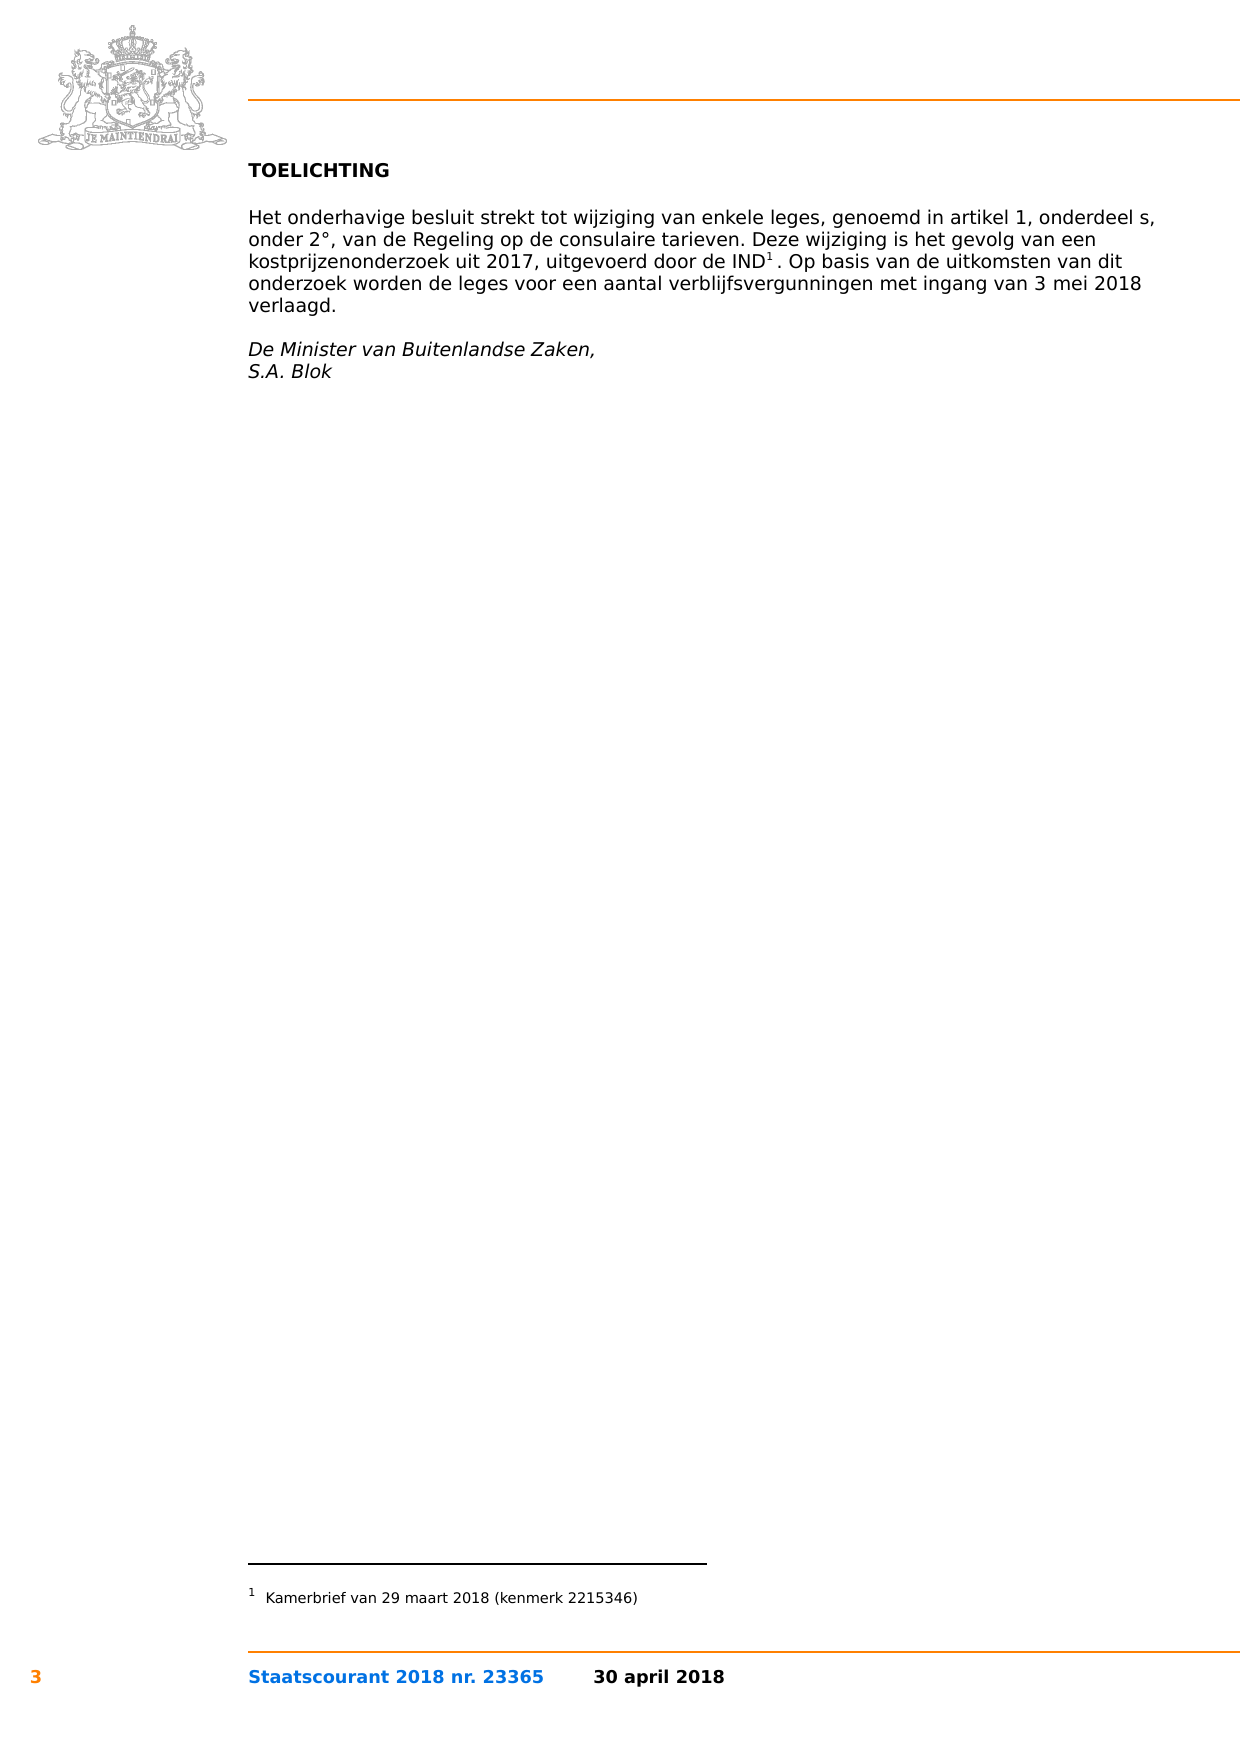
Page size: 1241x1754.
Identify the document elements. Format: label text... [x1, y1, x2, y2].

text Het onderhavige besluit strekt tot wijziging van enkele leges, genoemd in artikel 1, onderdeel s, onder 2°, van de Regeling op de consulaire tarieven. Deze wijziging is het gevolg van een kostprijzenonderzoek uit 2017, uitgevoerd door de IND. Op basis van de uitkomsten van dit onderzoek worden de leges voor een aantal verblijfsvergunningen met ingang van 3 mei 2018 verlaagd. [248, 207, 1163, 317]
text De Minister van Buitenlandse Zaken, S.A. Blok [248, 339, 1163, 383]
picture [38, 25, 227, 150]
text Kamerbrief van 29 maart 2018 (kenmerk 2215346) [248, 1586, 1163, 1608]
subtitle TOELICHTING [248, 160, 1163, 182]
